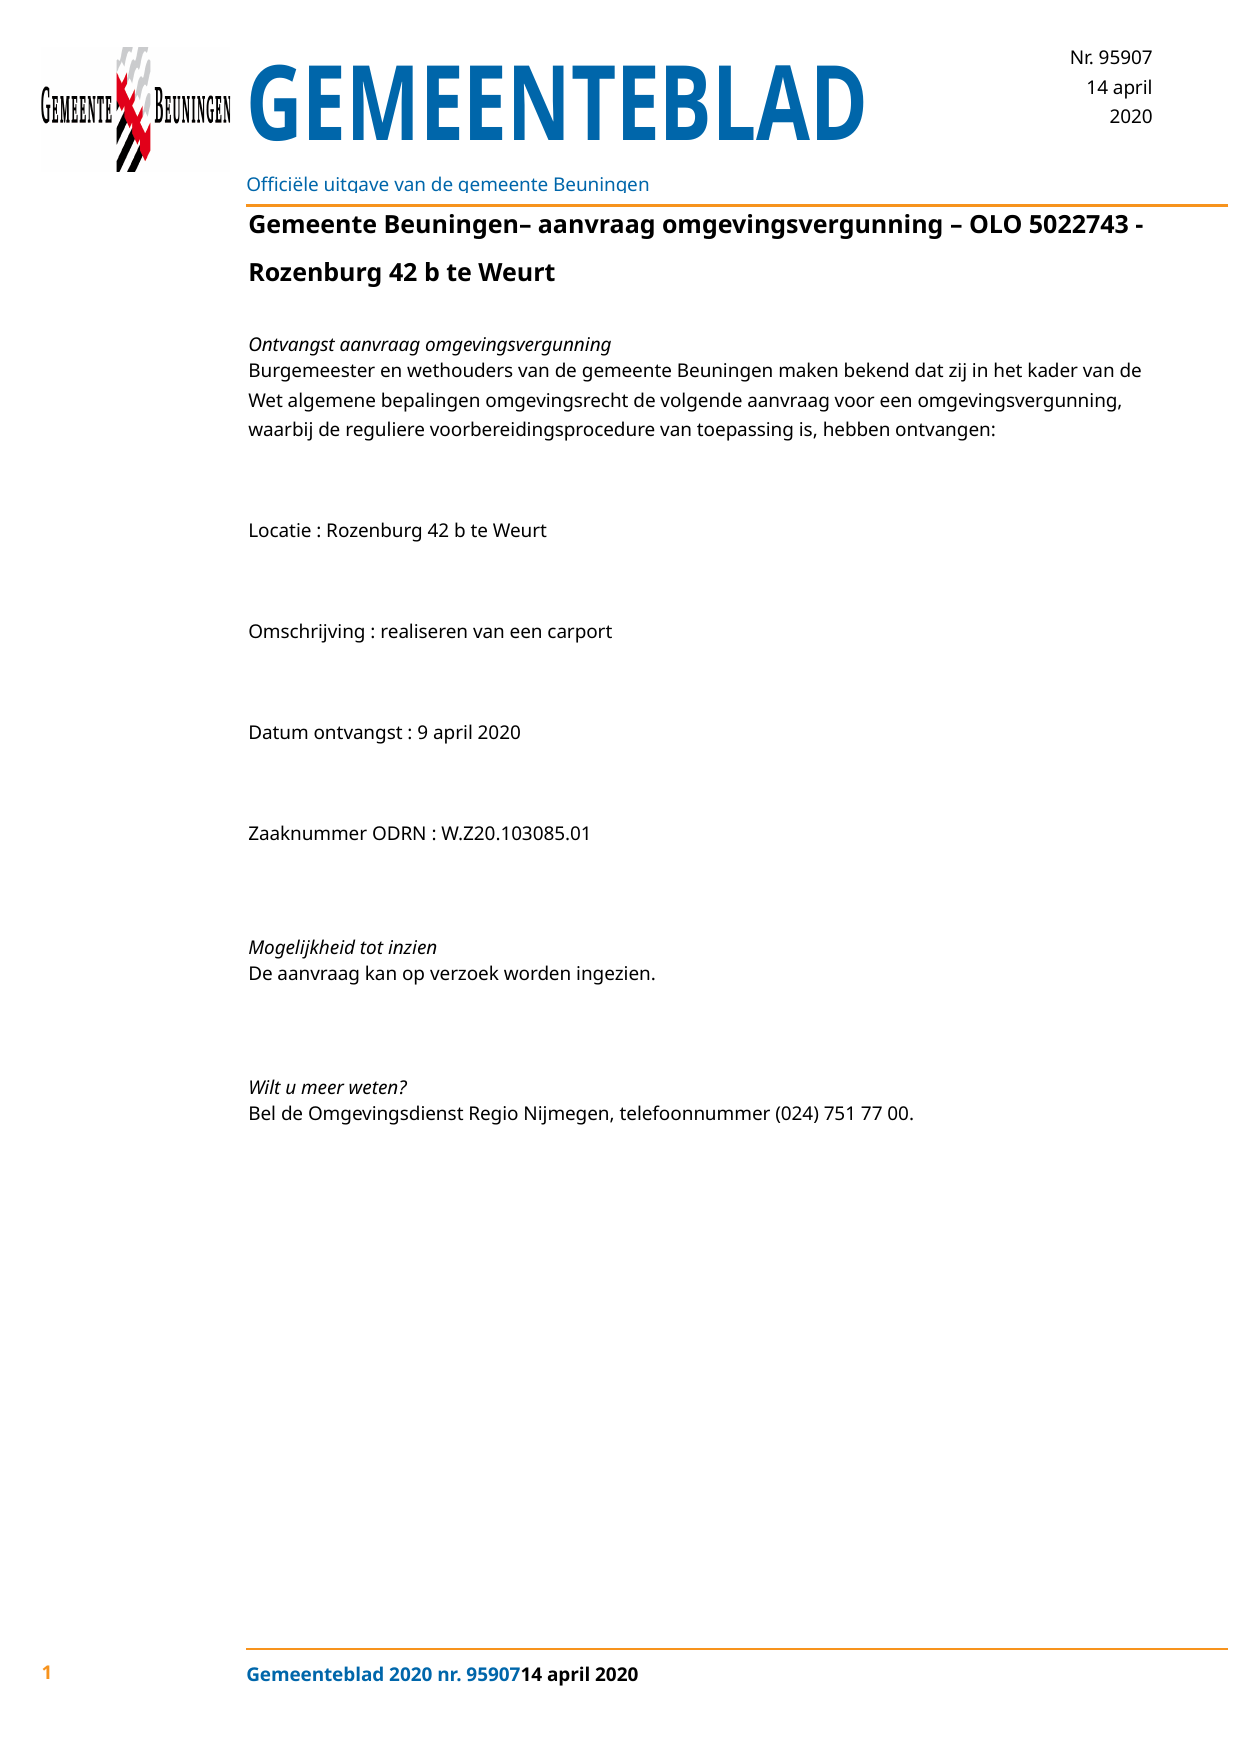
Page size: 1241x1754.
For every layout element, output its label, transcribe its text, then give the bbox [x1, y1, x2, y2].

text Mogelijkheid tot inzien [248, 934, 1152, 960]
text Datum ontvangst : 9 april 2020 [248, 719, 1152, 744]
text Ontvangst aanvraag omgevingsvergunning [248, 331, 1152, 357]
text Wilt u meer weten? [248, 1074, 1152, 1100]
picture [41, 47, 231, 172]
text Locatie : Rozenburg 42 b te Weurt [248, 517, 1152, 543]
text Burgemeester en wethouders van de gemeente Beuningen maken bekend dat zij in het kader van de Wet algemene bepalingen omgevingsrecht de volgende aanvraag voor een omgevingsvergunning, waarbij de reguliere voorbereidingsprocedure van toepassing is, hebben ontvangen: [248, 357, 1152, 442]
text De aanvraag kan op verzoek worden ingezien. [248, 960, 1152, 986]
text Zaaknummer ODRN : W.Z20.103085.01 [248, 820, 1152, 845]
text Bel de Omgevingsdienst Regio Nijmegen, telefoonnummer (024) 751 77 00. [248, 1100, 1152, 1126]
text Omschrijving : realiseren van een carport [248, 618, 1152, 644]
text Gemeente Beuningen– aanvraag omgevingsvergunning – OLO 5022743 - Rozenburg 42 b te Weurt [248, 207, 1152, 288]
